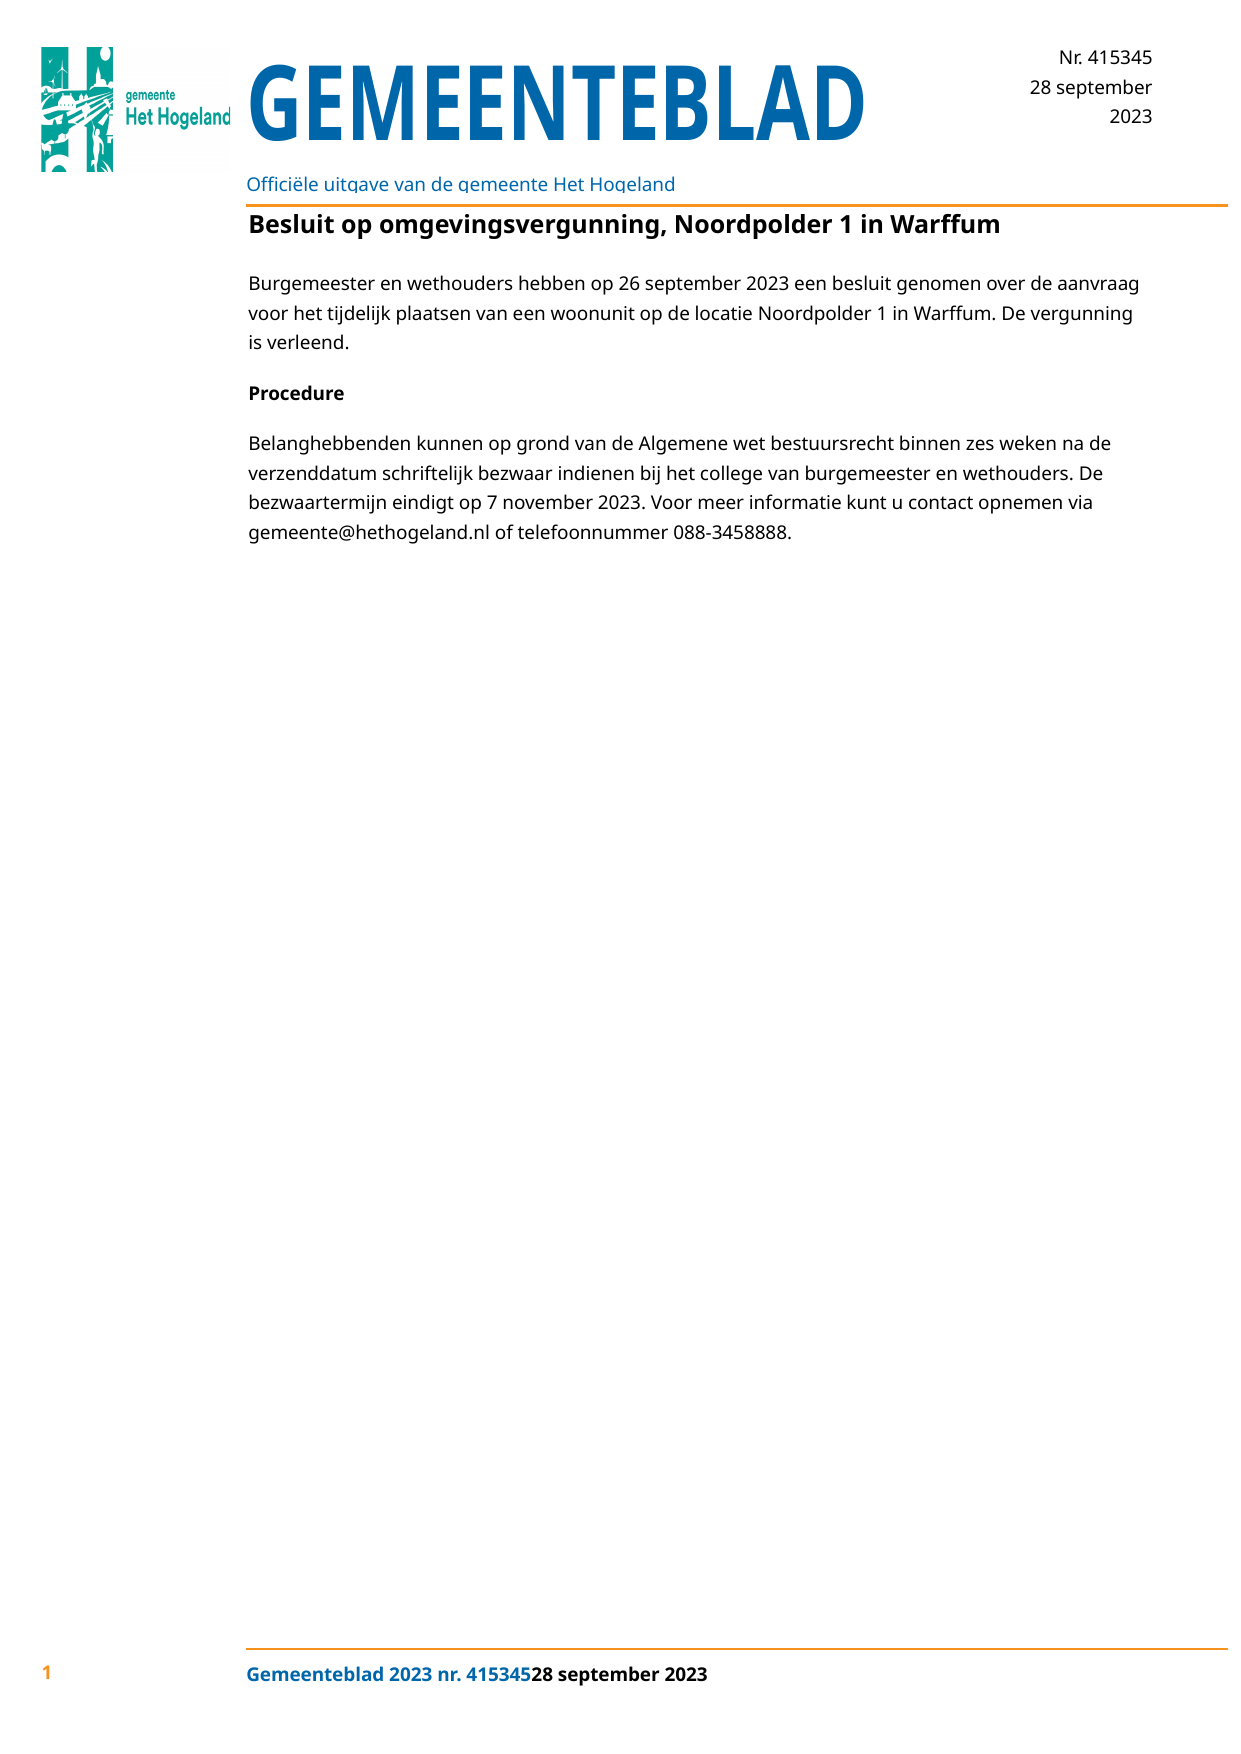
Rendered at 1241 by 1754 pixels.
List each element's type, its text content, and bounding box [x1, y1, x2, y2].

text Procedure [248, 380, 1152, 406]
picture [41, 47, 231, 172]
text Besluit op omgevingsvergunning, Noordpolder 1 in Warffum [248, 207, 1152, 241]
text Burgemeester en wethouders hebben op 26 september 2023 een besluit genomen over de aanvraag voor het tijdelijk plaatsen van een woonunit op de locatie Noordpolder 1 in Warffum. De vergunning is verleend. [248, 270, 1152, 355]
text Belanghebbenden kunnen op grond van de Algemene wet bestuursrecht binnen zes weken na de verzenddatum schriftelijk bezwaar indienen bij het college van burgemeester en wethouders. De bezwaartermijn eindigt op 7 november 2023. Voor meer informatie kunt u contact opnemen via gemeente@hethogeland.nl of telefoonnummer 088-3458888. [248, 430, 1152, 545]
